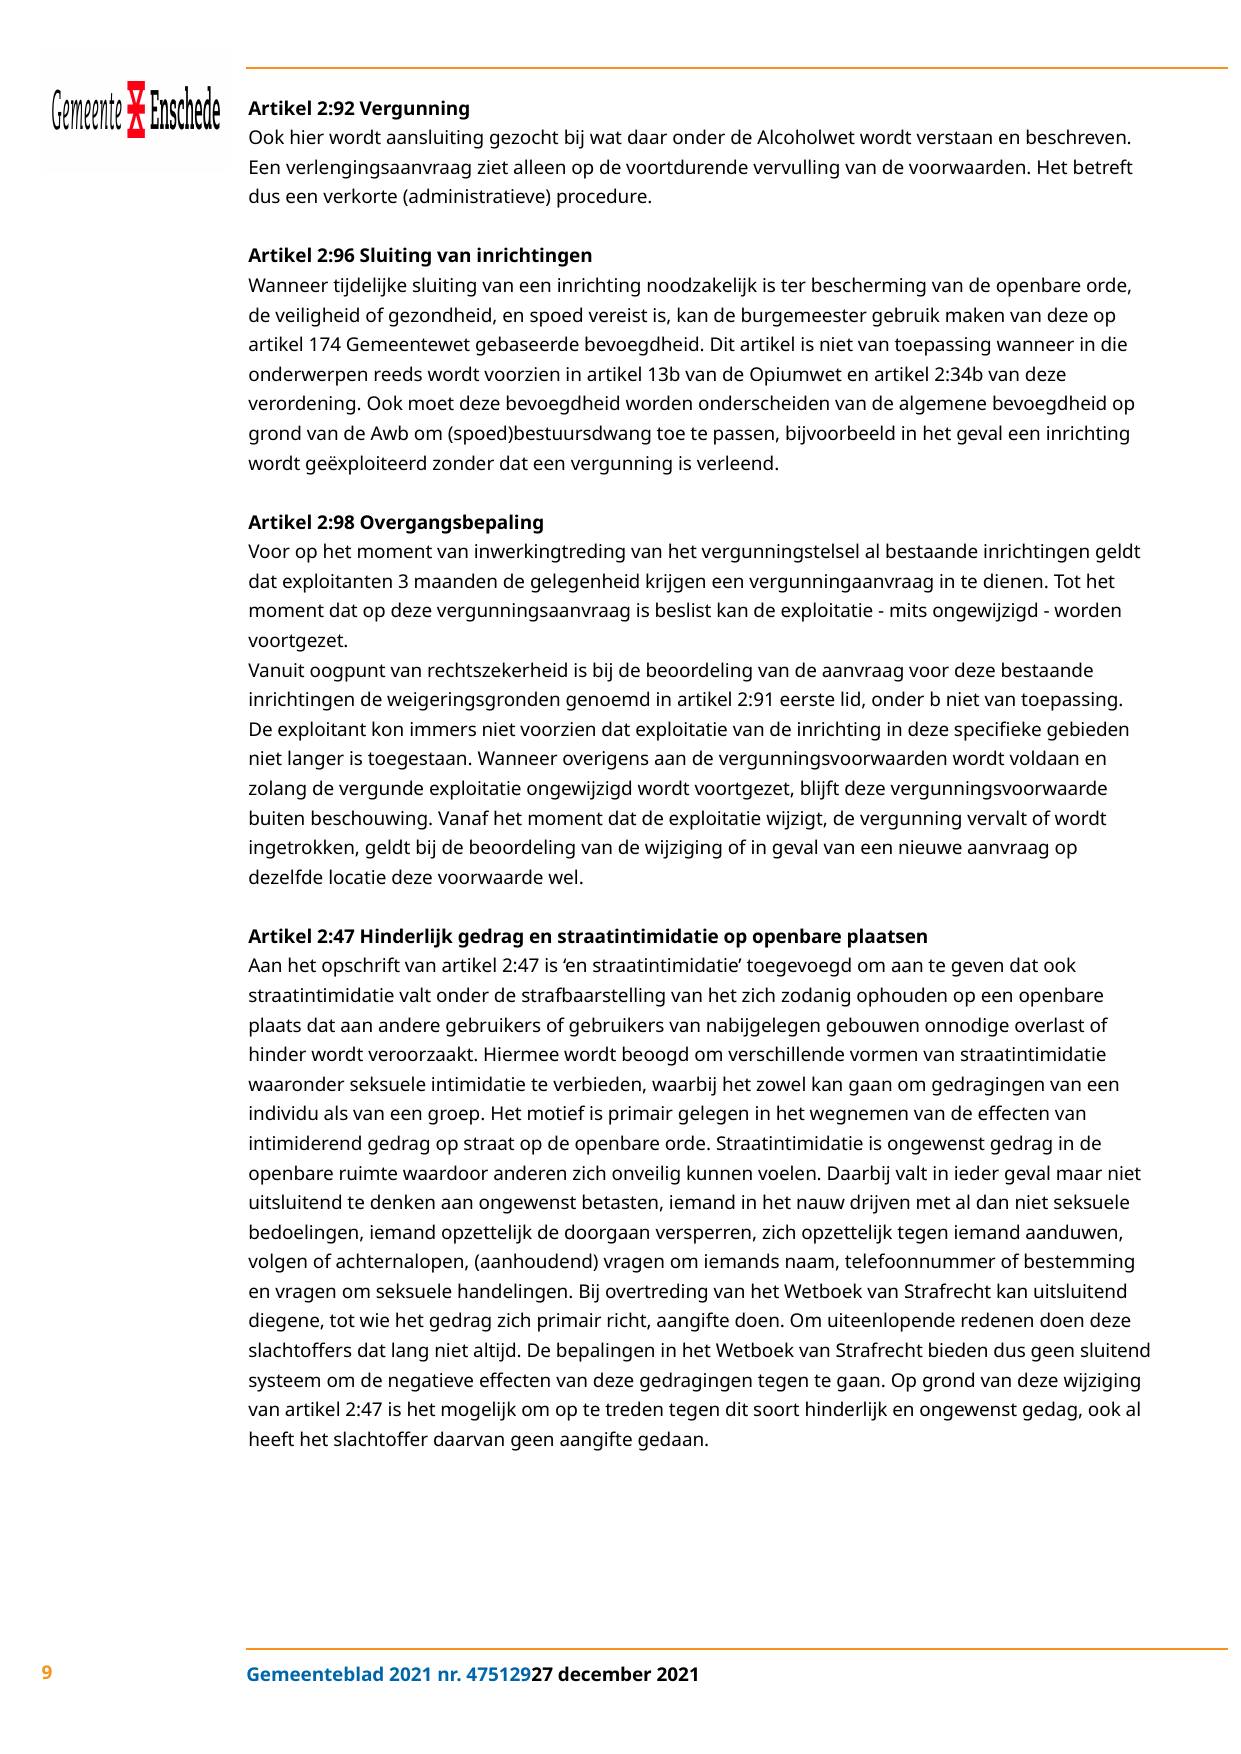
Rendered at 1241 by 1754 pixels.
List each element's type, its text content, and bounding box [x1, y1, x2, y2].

text Artikel 2:96 Sluiting van inrichtingen [248, 243, 1152, 268]
text Een verlengingsaanvraag ziet alleen op de voortdurende vervulling van de voorwaarden. Het betreft dus een verkorte (administratieve) procedure. [248, 154, 1152, 209]
text Ook hier wordt aansluiting gezocht bij wat daar onder de Alcoholwet wordt verstaan en beschreven. [248, 124, 1152, 150]
text Artikel 2:47 Hinderlijk gedrag en straatintimidatie op openbare plaatsen [248, 923, 1152, 949]
text Aan het opschrift van artikel 2:47 is ‘en straatintimidatie’ toegevoegd om aan te geven dat ook straatintimidatie valt onder de strafbaarstelling van het zich zodanig ophouden op een openbare plaats dat aan andere gebruikers of gebruikers van nabijgelegen gebouwen onnodige overlast of hinder wordt veroorzaakt. Hiermee wordt beoogd om verschillende vormen van straatintimidatie waaronder seksuele intimidatie te verbieden, waarbij het zowel kan gaan om gedragingen van een individu als van een groep. Het motief is primair gelegen in het wegnemen van de effecten van intimiderend gedrag op straat op de openbare orde. Straatintimidatie is ongewenst gedrag in de openbare ruimte waardoor anderen zich onveilig kunnen voelen. Daarbij valt in ieder geval maar niet uitsluitend te denken aan ongewenst betasten, iemand in het nauw drijven met al dan niet seksuele bedoelingen, iemand opzettelijk de doorgaan versperren, zich opzettelijk tegen iemand aanduwen, volgen of achternalopen, (aanhoudend) vragen om iemands naam, telefoonnummer of bestemming en vragen om seksuele handelingen. Bij overtreding van het Wetboek van Strafrecht kan uitsluitend diegene, tot wie het gedrag zich primair richt, aangifte doen. Om uiteenlopende redenen doen deze slachtoffers dat lang niet altijd. De bepalingen in het Wetboek van Strafrecht bieden dus geen sluitend systeem om de negatieve effecten van deze gedragingen tegen te gaan. Op grond van deze wijziging van artikel 2:47 is het mogelijk om op te treden tegen dit soort hinderlijk en ongewenst gedag, ook al heeft het slachtoffer daarvan geen aangifte gedaan. [248, 953, 1152, 1452]
picture [41, 47, 231, 172]
text Voor op het moment van inwerkingtreding van het vergunningstelsel al bestaande inrichtingen geldt dat exploitanten 3 maanden de gelegenheid krijgen een vergunningaanvraag in te dienen. Tot het moment dat op deze vergunningsaanvraag is beslist kan de exploitatie - mits ongewijzigd - worden voortgezet. [248, 538, 1152, 653]
text Wanneer tijdelijke sluiting van een inrichting noodzakelijk is ter bescherming van de openbare orde, de veiligheid of gezondheid, en spoed vereist is, kan de burgemeester gebruik maken van deze op artikel 174 Gemeentewet gebaseerde bevoegdheid. Dit artikel is niet van toepassing wanneer in die onderwerpen reeds wordt voorzien in artikel 13b van de Opiumwet en artikel 2:34b van deze verordening. Ook moet deze bevoegdheid worden onderscheiden van de algemene bevoegdheid op grond van de Awb om (spoed)bestuursdwang toe te passen, bijvoorbeeld in het geval een inrichting wordt geëxploiteerd zonder dat een vergunning is verleend. [248, 272, 1152, 476]
text Vanuit oogpunt van rechtszekerheid is bij de beoordeling van de aanvraag voor deze bestaande inrichtingen de weigeringsgronden genoemd in artikel 2:91 eerste lid, onder b niet van toepassing. De exploitant kon immers niet voorzien dat exploitatie van de inrichting in deze specifieke gebieden niet langer is toegestaan. Wanneer overigens aan de vergunningsvoorwaarden wordt voldaan en zolang de vergunde exploitatie ongewijzigd wordt voortgezet, blijft deze vergunningsvoorwaarde buiten beschouwing. Vanaf het moment dat de exploitatie wijzigt, de vergunning vervalt of wordt ingetrokken, geldt bij de beoordeling van de wijziging of in geval van een nieuwe aanvraag op dezelfde locatie deze voorwaarde wel. [248, 657, 1152, 890]
text Artikel 2:98 Overgangsbepaling [248, 509, 1152, 535]
text Artikel 2:92 Vergunning [248, 95, 1152, 121]
